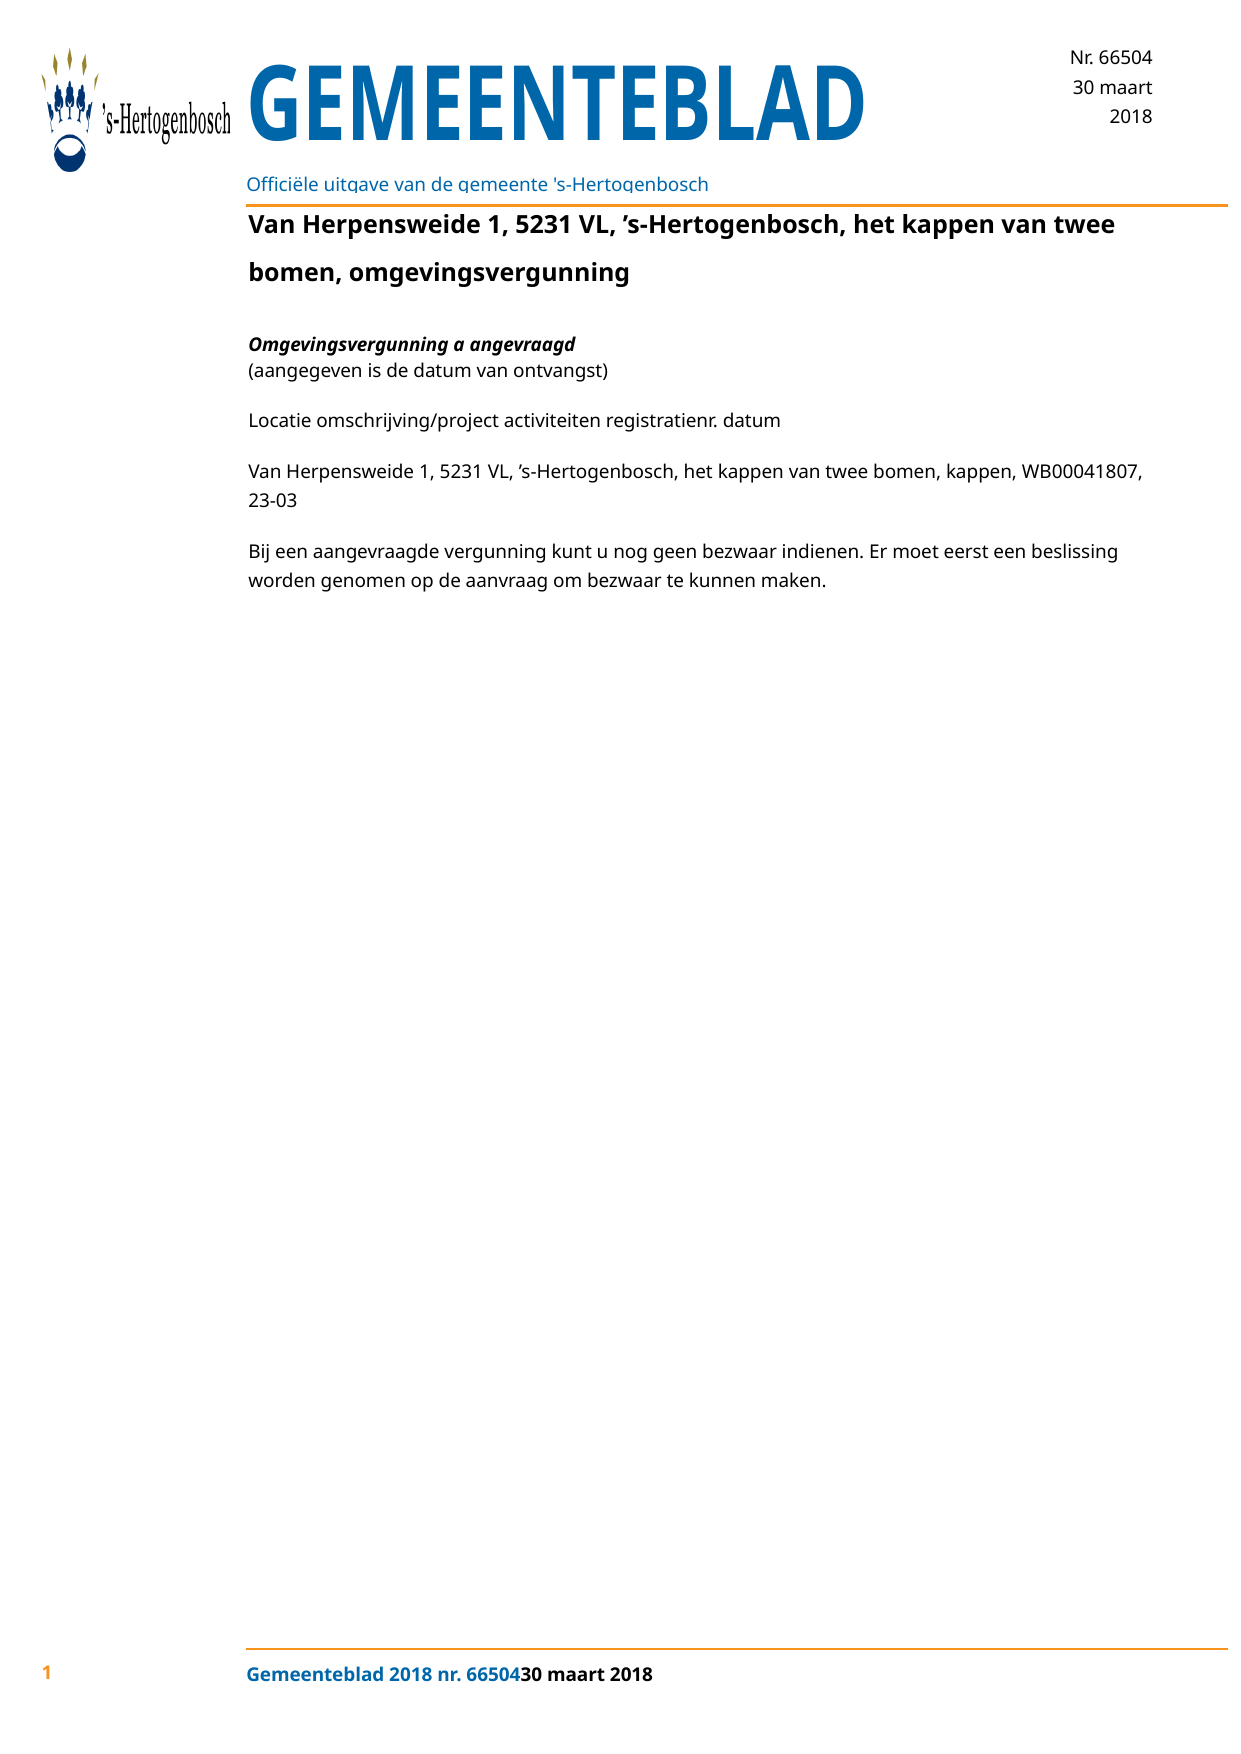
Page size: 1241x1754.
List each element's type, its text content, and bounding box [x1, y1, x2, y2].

text Locatie omschrijving/project activiteiten registratienr. datum [248, 408, 1152, 433]
text Bij een aangevraagde vergunning kunt u nog geen bezwaar indienen. Er moet eerst een beslissing worden genomen op de aanvraag om bezwaar te kunnen maken. [248, 538, 1152, 593]
text Van Herpensweide 1, 5231 VL, ’s-Hertogenbosch, het kappen van twee bomen, kappen, WB00041807, 23-03 [248, 458, 1152, 513]
text Van Herpensweide 1, 5231 VL, ’s-Hertogenbosch, het kappen van twee bomen, omgevingsvergunning [248, 207, 1152, 288]
text Omgevingsvergunning a angevraagd [248, 331, 1152, 357]
picture [41, 47, 231, 172]
text (aangegeven is de datum van ontvangst) [248, 357, 1152, 383]
